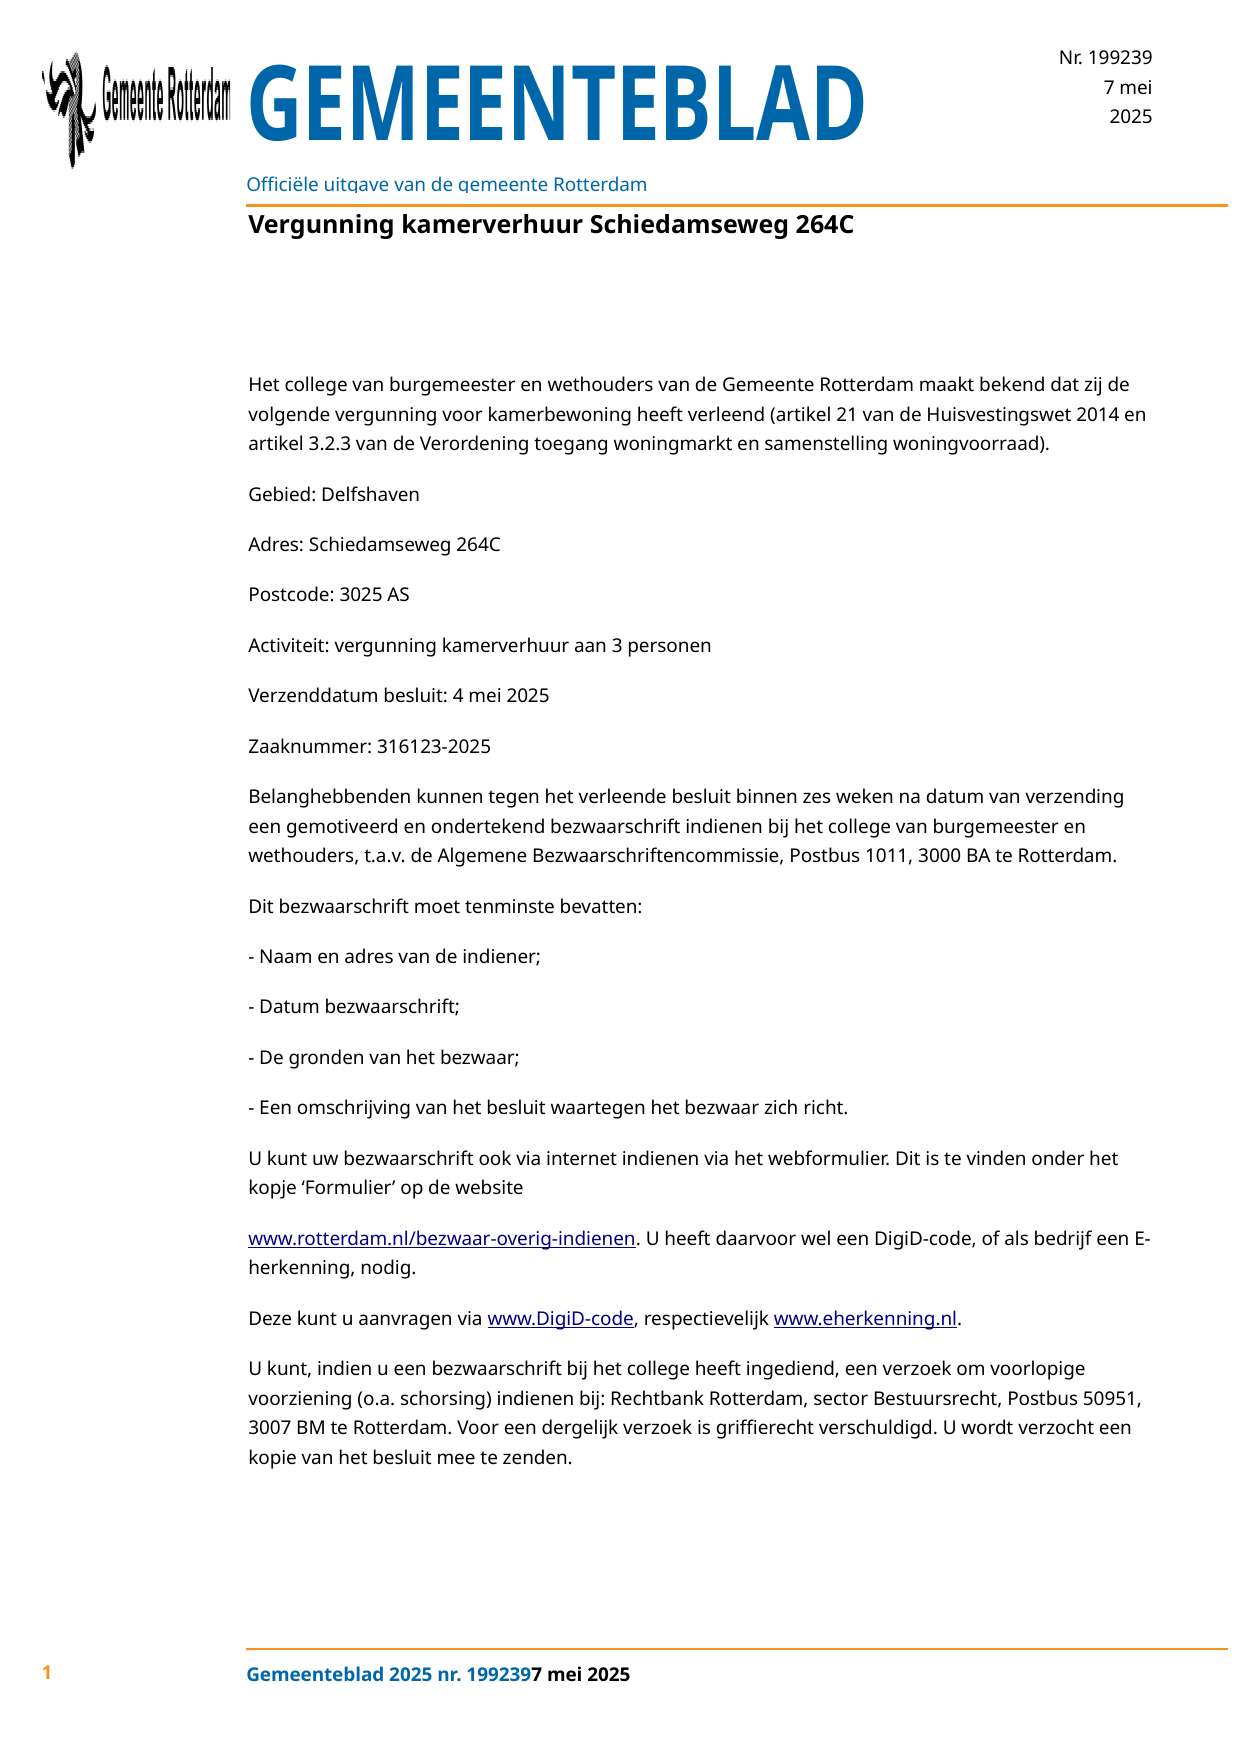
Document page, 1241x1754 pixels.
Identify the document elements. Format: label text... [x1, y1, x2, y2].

text - Een omschrijving van het besluit waartegen het bezwaar zich richt. [248, 1094, 1152, 1120]
text Postcode: 3025 AS [248, 582, 1152, 607]
text Verzenddatum besluit: 4 mei 2025 [248, 682, 1152, 708]
text Dit bezwaarschrift moet tenminste bevatten: [248, 893, 1152, 918]
text Zaaknummer: 316123-2025 [248, 733, 1152, 758]
text - Naam en adres van de indiener; [248, 943, 1152, 969]
text U kunt, indien u een bezwaarschrift bij het college heeft ingediend, een verzoek om voorlopige voorziening (o.a. schorsing) indienen bij: Rechtbank Rotterdam, sector Bestuursrecht, Postbus 50951, 3007 BM te Rotterdam. Voor een dergelijk verzoek is griffierecht verschuldigd. U wordt verzocht een kopie van het besluit mee te zenden. [248, 1355, 1152, 1470]
text Het college van burgemeester en wethouders van de Gemeente Rotterdam maakt bekend dat zij de volgende vergunning voor kamerbewoning heeft verleend (artikel 21 van de Huisvestingswet 2014 en artikel 3.2.3 van de Verordening toegang woningmarkt en samenstelling woningvoorraad). [248, 371, 1152, 456]
text U kunt uw bezwaarschrift ook via internet indienen via het webformulier. Dit is te vinden onder het kopje ‘Formulier’ op de website [248, 1145, 1152, 1200]
picture [41, 47, 231, 172]
text - De gronden van het bezwaar; [248, 1044, 1152, 1070]
text Adres: Schiedamseweg 264C [248, 531, 1152, 557]
text Gebied: Delfshaven [248, 481, 1152, 506]
text Activiteit: vergunning kamerverhuur aan 3 personen [248, 632, 1152, 658]
text Vergunning kamerverhuur Schiedamseweg 264C [248, 207, 1152, 241]
text - Datum bezwaarschrift; [248, 994, 1152, 1019]
text Belanghebbenden kunnen tegen het verleende besluit binnen zes weken na datum van verzending een gemotiveerd en ondertekend bezwaarschrift indienen bij het college van burgemeester en wethouders, t.a.v. de Algemene Bezwaarschriftencommissie, Postbus 1011, 3000 BA te Rotterdam. [248, 783, 1152, 868]
text www.rotterdam.nl/bezwaar-overig-indienen. U heeft daarvoor wel een DigiD-code, of als bedrijf een E-herkenning, nodig. [248, 1225, 1152, 1280]
text Deze kunt u aanvragen via www.DigiD-code, respectievelijk www.eherkenning.nl. [248, 1305, 1152, 1331]
